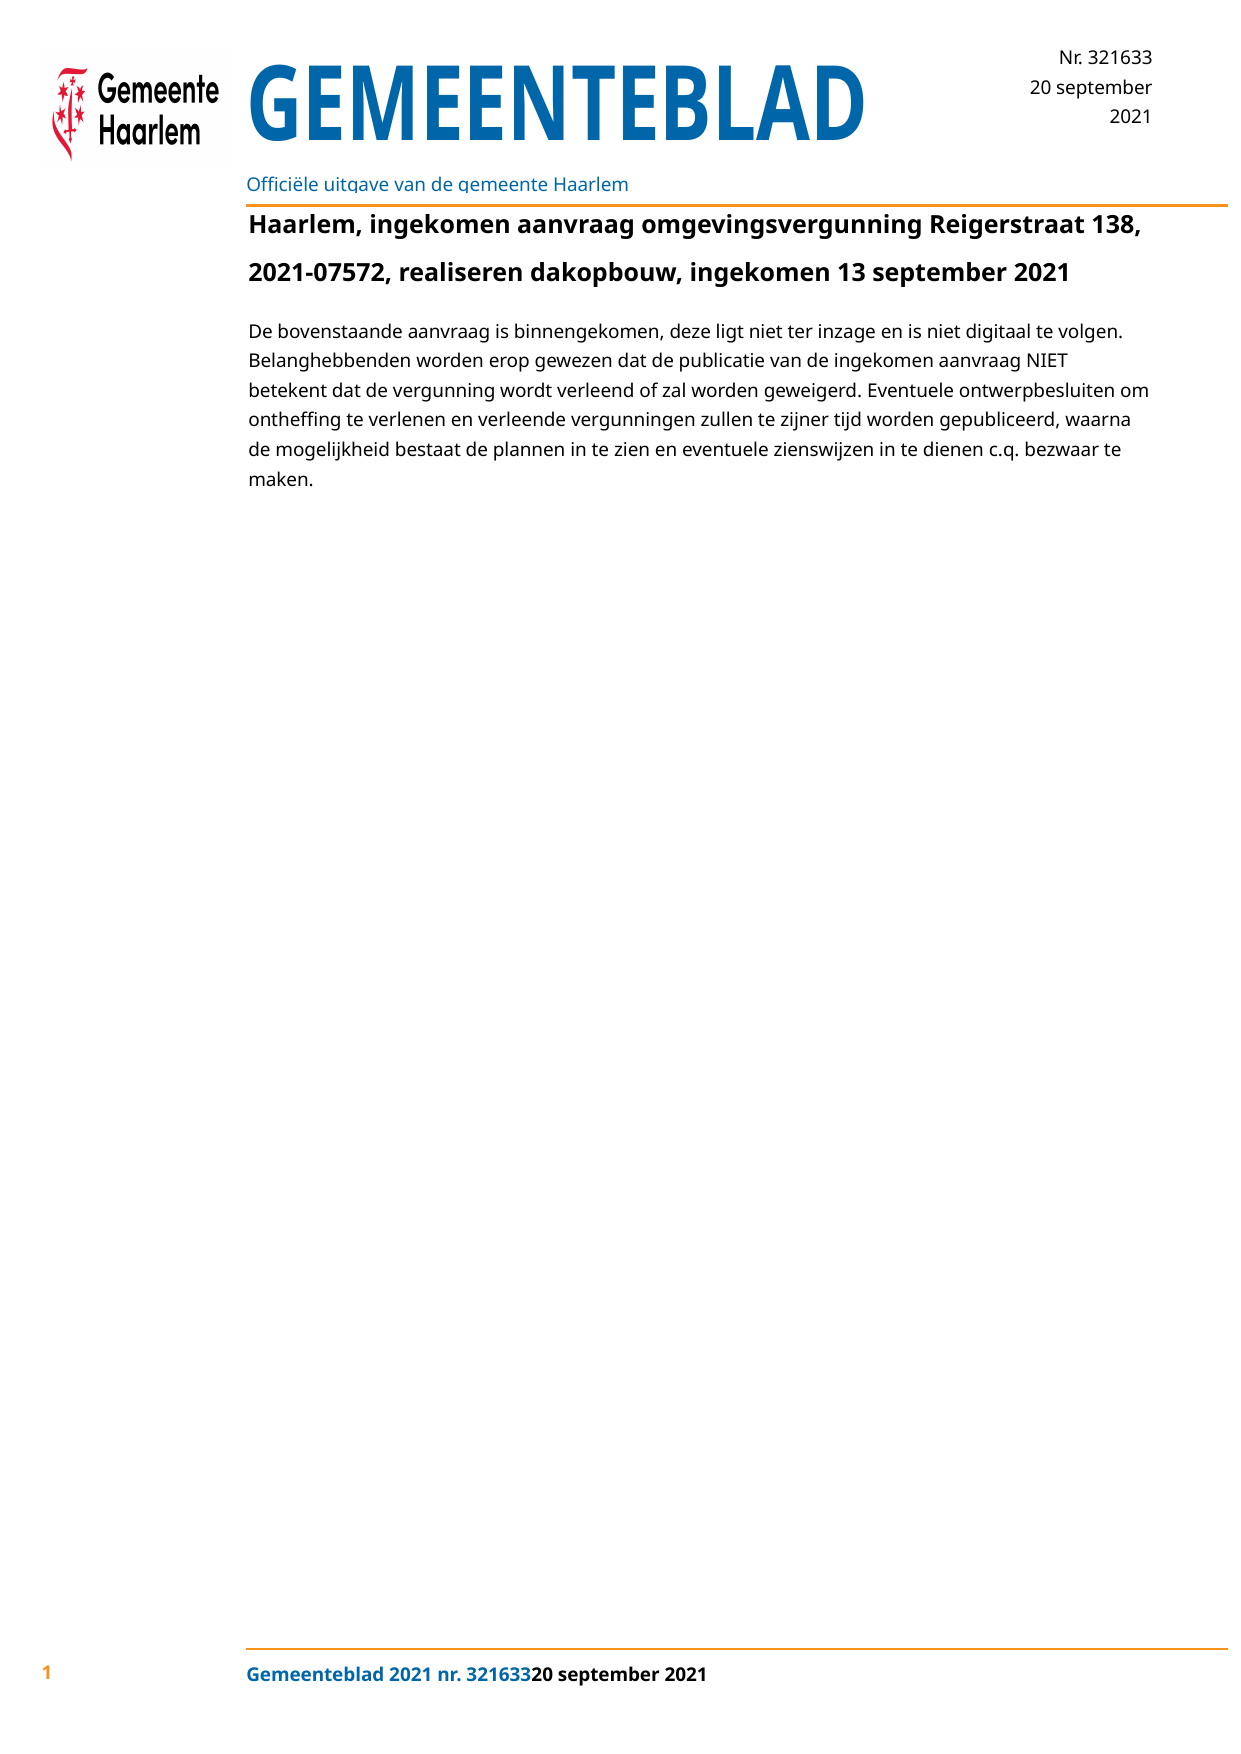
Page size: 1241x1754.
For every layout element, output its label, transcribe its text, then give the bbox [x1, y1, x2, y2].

picture [41, 47, 231, 172]
text Haarlem, ingekomen aanvraag omgevingsvergunning Reigerstraat 138, 2021-07572, realiseren dakopbouw, ingekomen 13 september 2021 [248, 207, 1152, 288]
text De bovenstaande aanvraag is binnengekomen, deze ligt niet ter inzage en is niet digitaal te volgen. Belanghebbenden worden erop gewezen dat de publicatie van de ingekomen aanvraag NIET betekent dat de vergunning wordt verleend of zal worden geweigerd. Eventuele ontwerpbesluiten om ontheffing te verlenen en verleende vergunningen zullen te zijner tijd worden gepubliceerd, waarna de mogelijkheid bestaat de plannen in te zien en eventuele zienswijzen in te dienen c.q. bezwaar te maken. [248, 318, 1152, 492]
